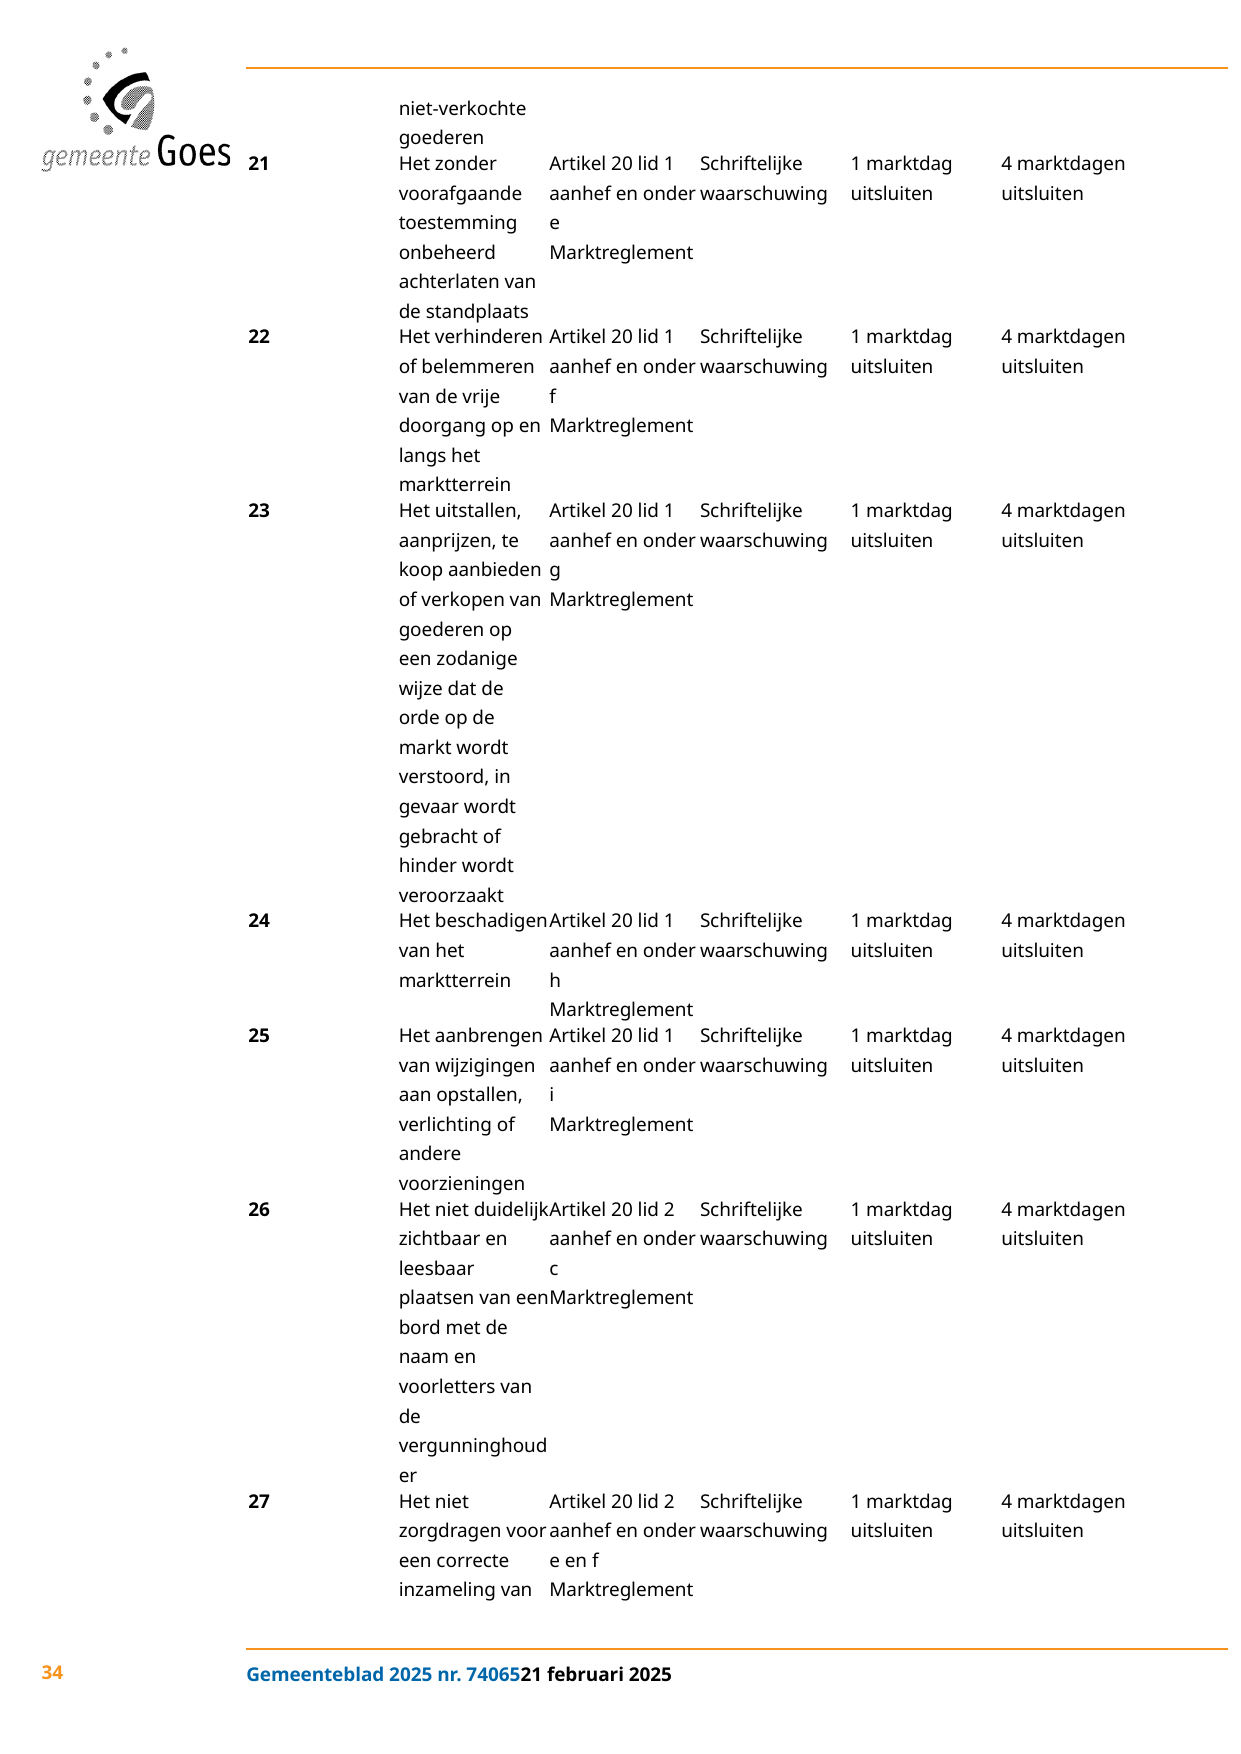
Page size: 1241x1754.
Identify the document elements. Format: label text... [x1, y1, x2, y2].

table_cell 1 marktdag uitsluiten [850, 498, 1001, 908]
table_cell 4 marktdagen uitsluiten [1001, 1488, 1152, 1602]
table_cell Het verhinderen of belemmeren van de vrije doorgang op en langs het marktterrein [399, 324, 549, 497]
table_cell Schriftelijke waarschuwing [700, 150, 850, 324]
table_cell [700, 95, 850, 150]
table_cell 24 [248, 908, 398, 1022]
table_cell 22 [248, 324, 398, 497]
table_cell 4 marktdagen uitsluiten [1001, 908, 1152, 1022]
table_cell 4 marktdagen uitsluiten [1001, 150, 1152, 324]
table_cell 1 marktdag uitsluiten [850, 324, 1001, 497]
table_cell Schriftelijke waarschuwing [700, 1488, 850, 1602]
table_cell 21 [248, 150, 398, 324]
table_cell Het niet duidelijk zichtbaar en leesbaar plaatsen van een bord met de naam en voorletters van de vergunninghouder [399, 1196, 549, 1488]
table_cell 1 marktdag uitsluiten [850, 1022, 1001, 1196]
table_cell 4 marktdagen uitsluiten [1001, 1196, 1152, 1488]
table_cell Artikel 20 lid 1 aanhef en onder f Marktreglement [549, 324, 700, 497]
table_cell Het uitstallen, aanprijzen, te koop aanbieden of verkopen van goederen op een zodanige wijze dat de orde op de markt wordt verstoord, in gevaar wordt gebracht of hinder wordt veroorzaakt [399, 498, 549, 908]
table_cell Schriftelijke waarschuwing [700, 1196, 850, 1488]
table_cell 1 marktdag uitsluiten [850, 150, 1001, 324]
table_cell 23 [248, 498, 398, 908]
table_cell 26 [248, 1196, 398, 1488]
picture [41, 47, 231, 172]
table_cell [850, 95, 1001, 150]
table_cell Artikel 20 lid 2 aanhef en onder c Marktreglement [549, 1196, 700, 1488]
table_cell 1 marktdag uitsluiten [850, 908, 1001, 1022]
table_cell [248, 95, 398, 150]
table_cell Het aanbrengen van wijzigingen aan opstallen, verlichting of andere voorzieningen [399, 1022, 549, 1196]
table_cell 1 marktdag uitsluiten [850, 1488, 1001, 1602]
table_cell 27 [248, 1488, 398, 1602]
table_cell 25 [248, 1022, 398, 1196]
table_cell Schriftelijke waarschuwing [700, 1022, 850, 1196]
table_cell Artikel 20 lid 2 aanhef en onder e en f Marktreglement [549, 1488, 700, 1602]
table_cell 4 marktdagen uitsluiten [1001, 498, 1152, 908]
table_cell niet-verkochte goederen [399, 95, 549, 150]
table_cell [549, 95, 700, 150]
table_cell 1 marktdag uitsluiten [850, 1196, 1001, 1488]
table_cell 4 marktdagen uitsluiten [1001, 324, 1152, 497]
table_cell Artikel 20 lid 1 aanhef en onder h Marktreglement [549, 908, 700, 1022]
table_cell Het niet zorgdragen voor een correcte inzameling van [399, 1488, 549, 1602]
table_cell Het beschadigen van het marktterrein [399, 908, 549, 1022]
table_cell [1001, 95, 1152, 150]
table_cell Schriftelijke waarschuwing [700, 324, 850, 497]
table_cell Het zonder voorafgaande toestemming onbeheerd achterlaten van de standplaats [399, 150, 549, 324]
table_cell Schriftelijke waarschuwing [700, 908, 850, 1022]
table_cell Artikel 20 lid 1 aanhef en onder e Marktreglement [549, 150, 700, 324]
table_cell Schriftelijke waarschuwing [700, 498, 850, 908]
table_cell Artikel 20 lid 1 aanhef en onder i Marktreglement [549, 1022, 700, 1196]
table_cell 4 marktdagen uitsluiten [1001, 1022, 1152, 1196]
table_cell Artikel 20 lid 1 aanhef en onder g Marktreglement [549, 498, 700, 908]
